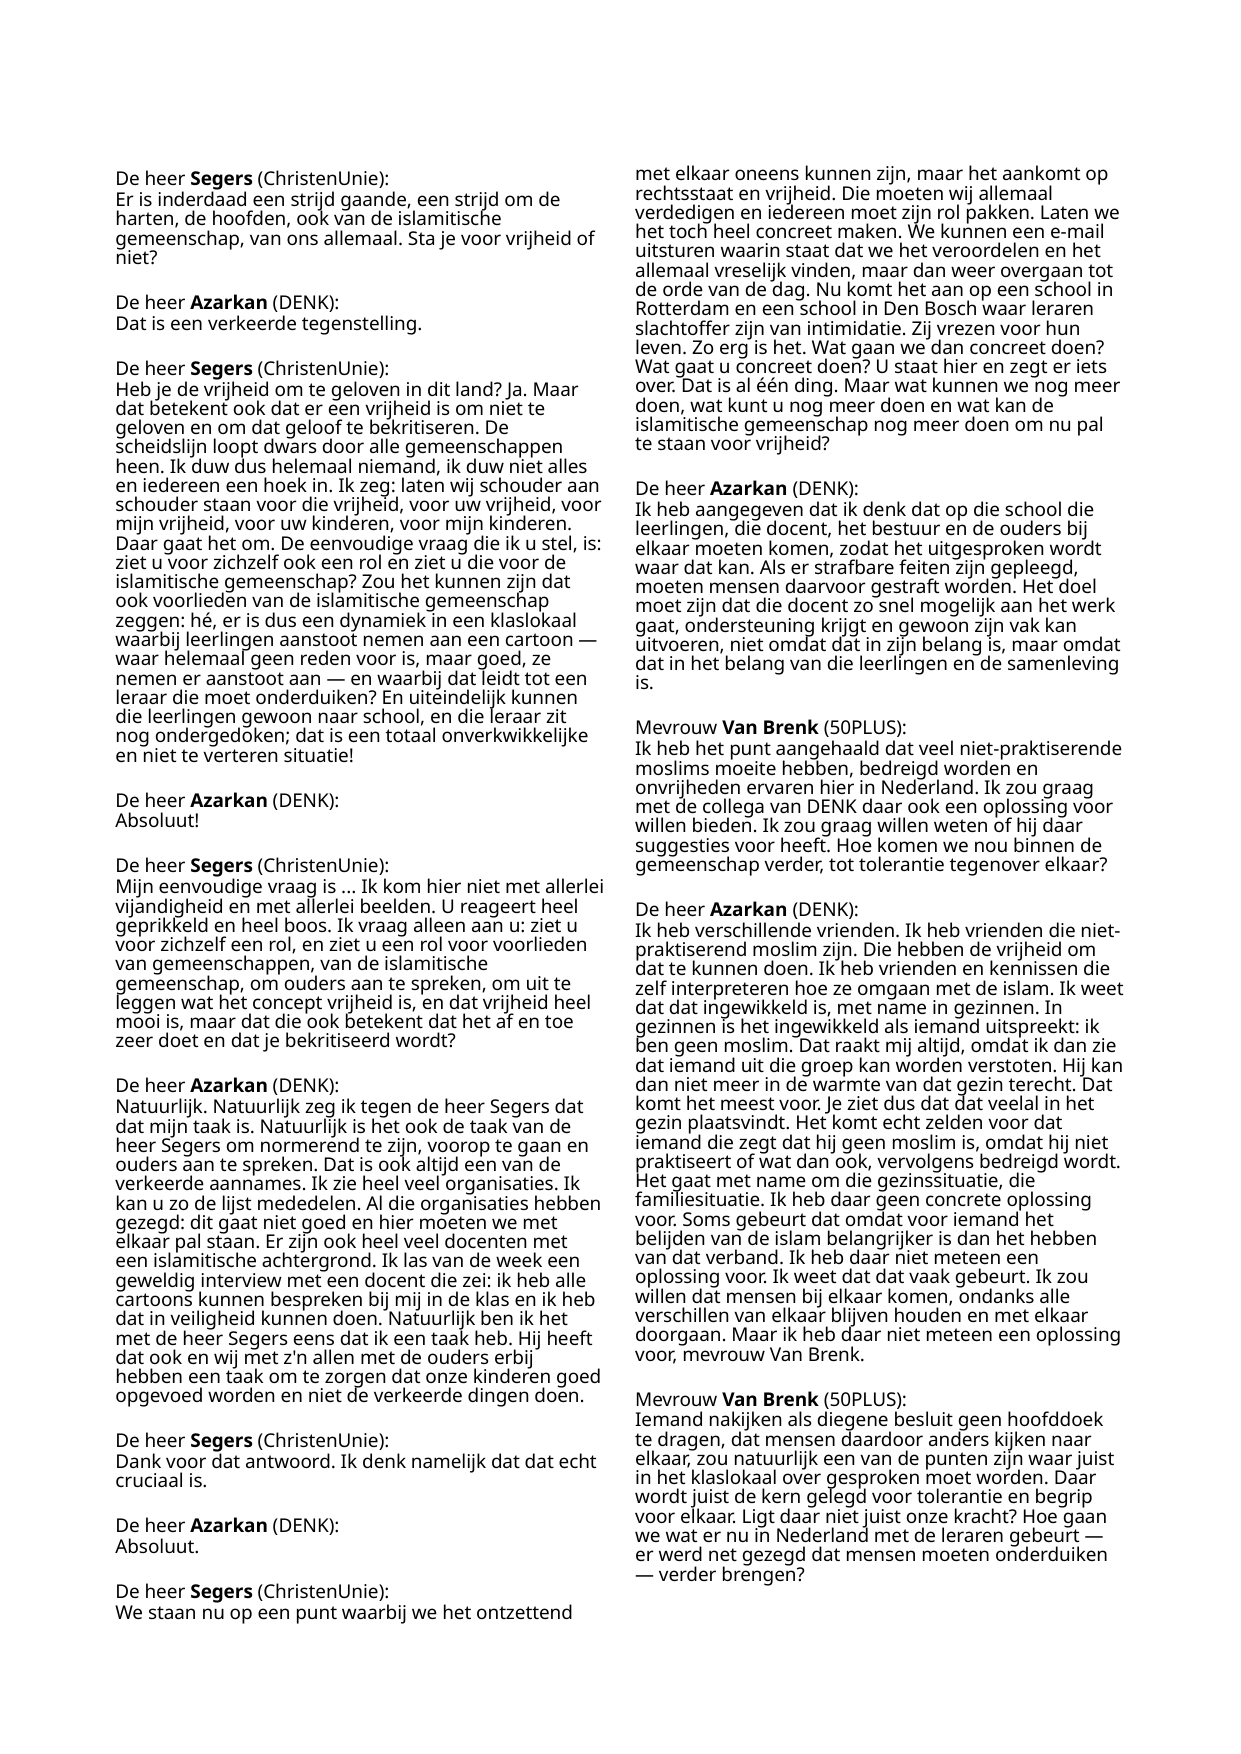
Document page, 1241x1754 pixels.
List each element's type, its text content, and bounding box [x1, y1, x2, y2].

text We staan nu op een punt waarbij we het ontzettend [115, 1604, 605, 1623]
text De heer Segers (ChristenUnie): [115, 1427, 605, 1453]
text Er is inderdaad een strijd gaande, een strijd om de harten, de hoofden, ook van de islamitische gemeenschap, van ons allemaal. Sta je voor vrijheid of niet? [115, 191, 605, 268]
text De heer Azarkan (DENK): [115, 289, 605, 315]
text Mevrouw Van Brenk (50PLUS): [635, 1386, 1125, 1411]
text Iemand nakijken als diegene besluit geen hoofddoek te dragen, dat mensen daardoor anders kijken naar elkaar, zou natuurlijk een van de punten zijn waar juist in het klaslokaal over gesproken moet worden. Daar wordt juist de kern gelegd voor tolerantie en begrip voor elkaar. Ligt daar niet juist onze kracht? Hoe gaan we wat er nu in Nederland met de leraren gebeurt — er werd net gezegd dat mensen moeten onderduiken — verder brengen? [635, 1411, 1125, 1585]
text De heer Azarkan (DENK): [115, 1513, 605, 1538]
text De heer Segers (ChristenUnie): [115, 355, 605, 381]
text Natuurlijk. Natuurlijk zeg ik tegen de heer Segers dat dat mijn taak is. Natuurlijk is het ook de taak van de heer Segers om normerend te zijn, voorop te gaan en ouders aan te spreken. Dat is ook altijd een van de verkeerde aannames. Ik zie heel veel organisaties. Ik kan u zo de lijst mededelen. Al die organisaties hebben gezegd: dit gaat niet goed en hier moeten we met elkaar pal staan. Er zijn ook heel veel docenten met een islamitische achtergrond. Ik las van de week een geweldig interview met een docent die zei: ik heb alle cartoons kunnen bespreken bij mij in de klas en ik heb dat in veiligheid kunnen doen. Natuurlijk ben ik het met de heer Segers eens dat ik een taak heb. Hij heeft dat ook en wij met z'n allen met de ouders erbij hebben een taak om te zorgen dat onze kinderen goed opgevoed worden en niet de verkeerde dingen doen. [115, 1098, 605, 1407]
text Ik heb het punt aangehaald dat veel niet-praktiserende moslims moeite hebben, bedreigd worden en onvrijheden ervaren hier in Nederland. Ik zou graag met de collega van DENK daar ook een oplossing voor willen bieden. Ik zou graag willen weten of hij daar suggesties voor heeft. Hoe komen we nou binnen de gemeenschap verder, tot tolerantie tegenover elkaar? [635, 740, 1125, 875]
text Heb je de vrijheid om te geloven in dit land? Ja. Maar dat betekent ook dat er een vrijheid is om niet te geloven en om dat geloof te bekritiseren. De scheidslijn loopt dwars door alle gemeenschappen heen. Ik duw dus helemaal niemand, ik duw niet alles en iedereen een hoek in. Ik zeg: laten wij schouder aan schouder staan voor die vrijheid, voor uw vrijheid, voor mijn vrijheid, voor uw kinderen, voor mijn kinderen. Daar gaat het om. De eenvoudige vraag die ik u stel, is: ziet u voor zichzelf ook een rol en ziet u die voor de islamitische gemeenschap? Zou het kunnen zijn dat ook voorlieden van de islamitische gemeenschap zeggen: hé, er is dus een dynamiek in een klaslokaal waarbij leerlingen aanstoot nemen aan een cartoon — waar helemaal geen reden voor is, maar goed, ze nemen er aanstoot aan — en waarbij dat leidt tot een leraar die moet onderduiken? En uiteindelijk kunnen die leerlingen gewoon naar school, en die leraar zit nog ondergedoken; dat is een totaal onverkwikkelijke en niet te verteren situatie! [115, 381, 605, 766]
text De heer Azarkan (DENK): [115, 1073, 605, 1098]
text Mevrouw Van Brenk (50PLUS): [635, 714, 1125, 740]
text Dank voor dat antwoord. Ik denk namelijk dat dat echt cruciaal is. [115, 1453, 605, 1492]
text met elkaar oneens kunnen zijn, maar het aankomt op rechtsstaat en vrijheid. Die moeten wij allemaal verdedigen en iedereen moet zijn rol pakken. Laten we het toch heel concreet maken. We kunnen een e-mail uitsturen waarin staat dat we het veroordelen en het allemaal vreselijk vinden, maar dan weer overgaan tot de orde van de dag. Nu komt het aan op een school in Rotterdam en een school in Den Bosch waar leraren slachtoffer zijn van intimidatie. Zij vrezen voor hun leven. Zo erg is het. Wat gaan we dan concreet doen? Wat gaat u concreet doen? U staat hier en zegt er iets over. Dat is al één ding. Maar wat kunnen we nog meer doen, wat kunt u nog meer doen en wat kan de islamitische gemeenschap nog meer doen om nu pal te staan voor vrijheid? [635, 165, 1125, 454]
text Dat is een verkeerde tegenstelling. [115, 315, 605, 334]
text De heer Azarkan (DENK): [115, 787, 605, 812]
text Absoluut! [115, 812, 605, 832]
text De heer Azarkan (DENK): [635, 475, 1125, 501]
text De heer Segers (ChristenUnie): [115, 853, 605, 878]
text Mijn eenvoudige vraag is ... Ik kom hier niet met allerlei vijandigheid en met allerlei beelden. U reageert heel geprikkeld en heel boos. Ik vraag alleen aan u: ziet u voor zichzelf een rol, en ziet u een rol voor voorlieden van gemeenschappen, van de islamitische gemeenschap, om ouders aan te spreken, om uit te leggen wat het concept vrijheid is, en dat vrijheid heel mooi is, maar dat die ook betekent dat het af en toe zeer doet en dat je bekritiseerd wordt? [115, 878, 605, 1052]
text De heer Segers (ChristenUnie): [115, 1578, 605, 1604]
text De heer Azarkan (DENK): [635, 896, 1125, 922]
text Ik heb aangegeven dat ik denk dat op die school die leerlingen, die docent, het bestuur en de ouders bij elkaar moeten komen, zodat het uitgesproken wordt waar dat kan. Als er strafbare feiten zijn gepleegd, moeten mensen daarvoor gestraft worden. Het doel moet zijn dat die docent zo snel mogelijk aan het werk gaat, ondersteuning krijgt en gewoon zijn vak kan uitvoeren, niet omdat dat in zijn belang is, maar omdat dat in het belang van die leerlingen en de samenleving is. [635, 501, 1125, 694]
text Absoluut. [115, 1538, 605, 1558]
text Ik heb verschillende vrienden. Ik heb vrienden die niet-praktiserend moslim zijn. Die hebben de vrijheid om dat te kunnen doen. Ik heb vrienden en kennissen die zelf interpreteren hoe ze omgaan met de islam. Ik weet dat dat ingewikkeld is, met name in gezinnen. In gezinnen is het ingewikkeld als iemand uitspreekt: ik ben geen moslim. Dat raakt mij altijd, omdat ik dan zie dat iemand uit die groep kan worden verstoten. Hij kan dan niet meer in de warmte van dat gezin terecht. Dat komt het meest voor. Je ziet dus dat dat veelal in het gezin plaatsvindt. Het komt echt zelden voor dat iemand die zegt dat hij geen moslim is, omdat hij niet praktiseert of wat dan ook, vervolgens bedreigd wordt. Het gaat met name om die gezinssituatie, die familiesituatie. Ik heb daar geen concrete oplossing voor. Soms gebeurt dat omdat voor iemand het belijden van de islam belangrijker is dan het hebben van dat verband. Ik heb daar niet meteen een oplossing voor. Ik weet dat dat vaak gebeurt. Ik zou willen dat mensen bij elkaar komen, ondanks alle verschillen van elkaar blijven houden en met elkaar doorgaan. Maar ik heb daar niet meteen een oplossing voor, mevrouw Van Brenk. [635, 922, 1125, 1365]
text De heer Segers (ChristenUnie): [115, 165, 605, 191]
